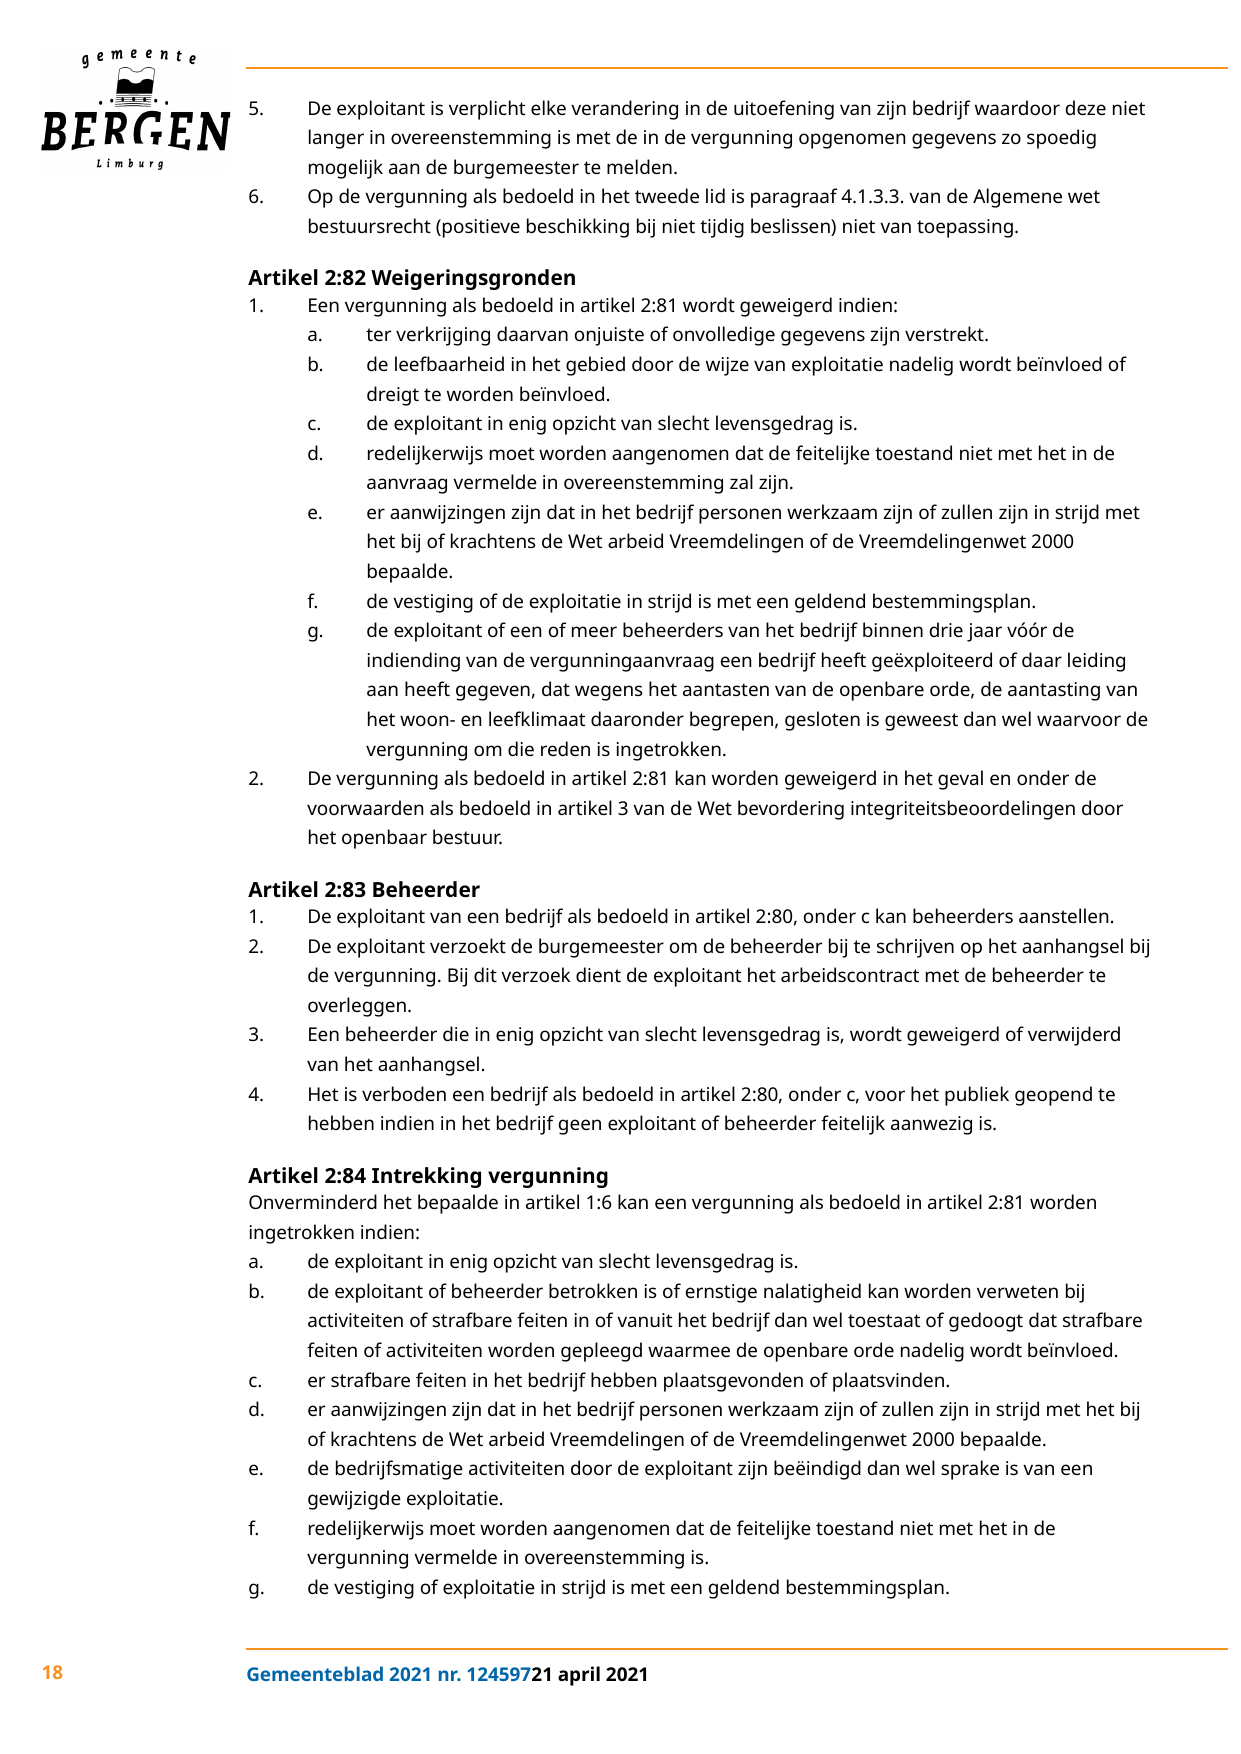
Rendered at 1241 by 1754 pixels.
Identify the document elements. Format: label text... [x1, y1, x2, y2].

text Artikel 2:82 Weigeringsgronden [248, 263, 1152, 292]
list redelijkerwijs moet worden aangenomen dat de feitelijke toestand niet met het in de vergunning vermelde in overeenstemming is. [248, 1515, 1152, 1570]
list De exploitant is verplicht elke verandering in de uitoefening van zijn bedrijf waardoor deze niet langer in overeenstemming is met de in de vergunning opgenomen gegevens zo spoedig mogelijk aan de burgemeester te melden. [248, 95, 1152, 180]
text Onverminderd het bepaalde in artikel 1:6 kan een vergunning als bedoeld in artikel 2:81 worden ingetrokken indien: [248, 1189, 1152, 1244]
picture [41, 47, 231, 172]
list er strafbare feiten in het bedrijf hebben plaatsgevonden of plaatsvinden. [248, 1367, 1152, 1392]
list De exploitant van een bedrijf als bedoeld in artikel 2:80, onder c kan beheerders aanstellen. [248, 903, 1152, 929]
list er aanwijzingen zijn dat in het bedrijf personen werkzaam zijn of zullen zijn in strijd met het bij of krachtens de Wet arbeid Vreemdelingen of de Vreemdelingenwet 2000 bepaalde. [307, 499, 1152, 584]
list de bedrijfsmatige activiteiten door de exploitant zijn beëindigd dan wel sprake is van een gewijzigde exploitatie. [248, 1456, 1152, 1511]
list er aanwijzingen zijn dat in het bedrijf personen werkzaam zijn of zullen zijn in strijd met het bij of krachtens de Wet arbeid Vreemdelingen of de Vreemdelingenwet 2000 bepaalde. [248, 1396, 1152, 1452]
text Artikel 2:84 Intrekking vergunning [248, 1161, 1152, 1189]
list de vestiging of exploitatie in strijd is met een geldend bestemmingsplan. [248, 1574, 1152, 1599]
list Het is verboden een bedrijf als bedoeld in artikel 2:80, onder c, voor het publiek geopend te hebben indien in het bedrijf geen exploitant of beheerder feitelijk aanwezig is. [248, 1081, 1152, 1136]
list Op de vergunning als bedoeld in het tweede lid is paragraaf 4.1.3.3. van de Algemene wet bestuursrecht (positieve beschikking bij niet tijdig beslissen) niet van toepassing. [248, 183, 1152, 239]
list Een beheerder die in enig opzicht van slecht levensgedrag is, wordt geweigerd of verwijderd van het aanhangsel. [248, 1022, 1152, 1077]
list de exploitant of beheerder betrokken is of ernstige nalatigheid kan worden verweten bij activiteiten of strafbare feiten in of vanuit het bedrijf dan wel toestaat of gedoogt dat strafbare feiten of activiteiten worden gepleegd waarmee de openbare orde nadelig wordt beïnvloed. [248, 1278, 1152, 1363]
list Een vergunning als bedoeld in artikel 2:81 wordt geweigerd indien: [248, 292, 1152, 318]
text Artikel 2:83 Beheerder [248, 875, 1152, 903]
list ter verkrijging daarvan onjuiste of onvolledige gegevens zijn verstrekt. [307, 322, 1152, 347]
list de exploitant in enig opzicht van slecht levensgedrag is. [248, 1248, 1152, 1274]
list De exploitant verzoekt de burgemeester om de beheerder bij te schrijven op het aanhangsel bij de vergunning. Bij dit verzoek dient de exploitant het arbeidscontract met de beheerder te overleggen. [248, 933, 1152, 1018]
list De vergunning als bedoeld in artikel 2:81 kan worden geweigerd in het geval en onder de voorwaarden als bedoeld in artikel 3 van de Wet bevordering integriteitsbeoordelingen door het openbaar bestuur. [248, 765, 1152, 850]
list de leefbaarheid in het gebied door de wijze van exploitatie nadelig wordt beïnvloed of dreigt te worden beïnvloed. [307, 351, 1152, 406]
list redelijkerwijs moet worden aangenomen dat de feitelijke toestand niet met het in de aanvraag vermelde in overeenstemming zal zijn. [307, 440, 1152, 495]
list de exploitant in enig opzicht van slecht levensgedrag is. [307, 410, 1152, 436]
list de vestiging of de exploitatie in strijd is met een geldend bestemmingsplan. [307, 588, 1152, 613]
list de exploitant of een of meer beheerders van het bedrijf binnen drie jaar vóór de indiending van de vergunningaanvraag een bedrijf heeft geëxploiteerd of daar leiding aan heeft gegeven, dat wegens het aantasten van de openbare orde, de aantasting van het woon- en leefklimaat daaronder begrepen, gesloten is geweest dan wel waarvoor de vergunning om die reden is ingetrokken. [307, 617, 1152, 761]
